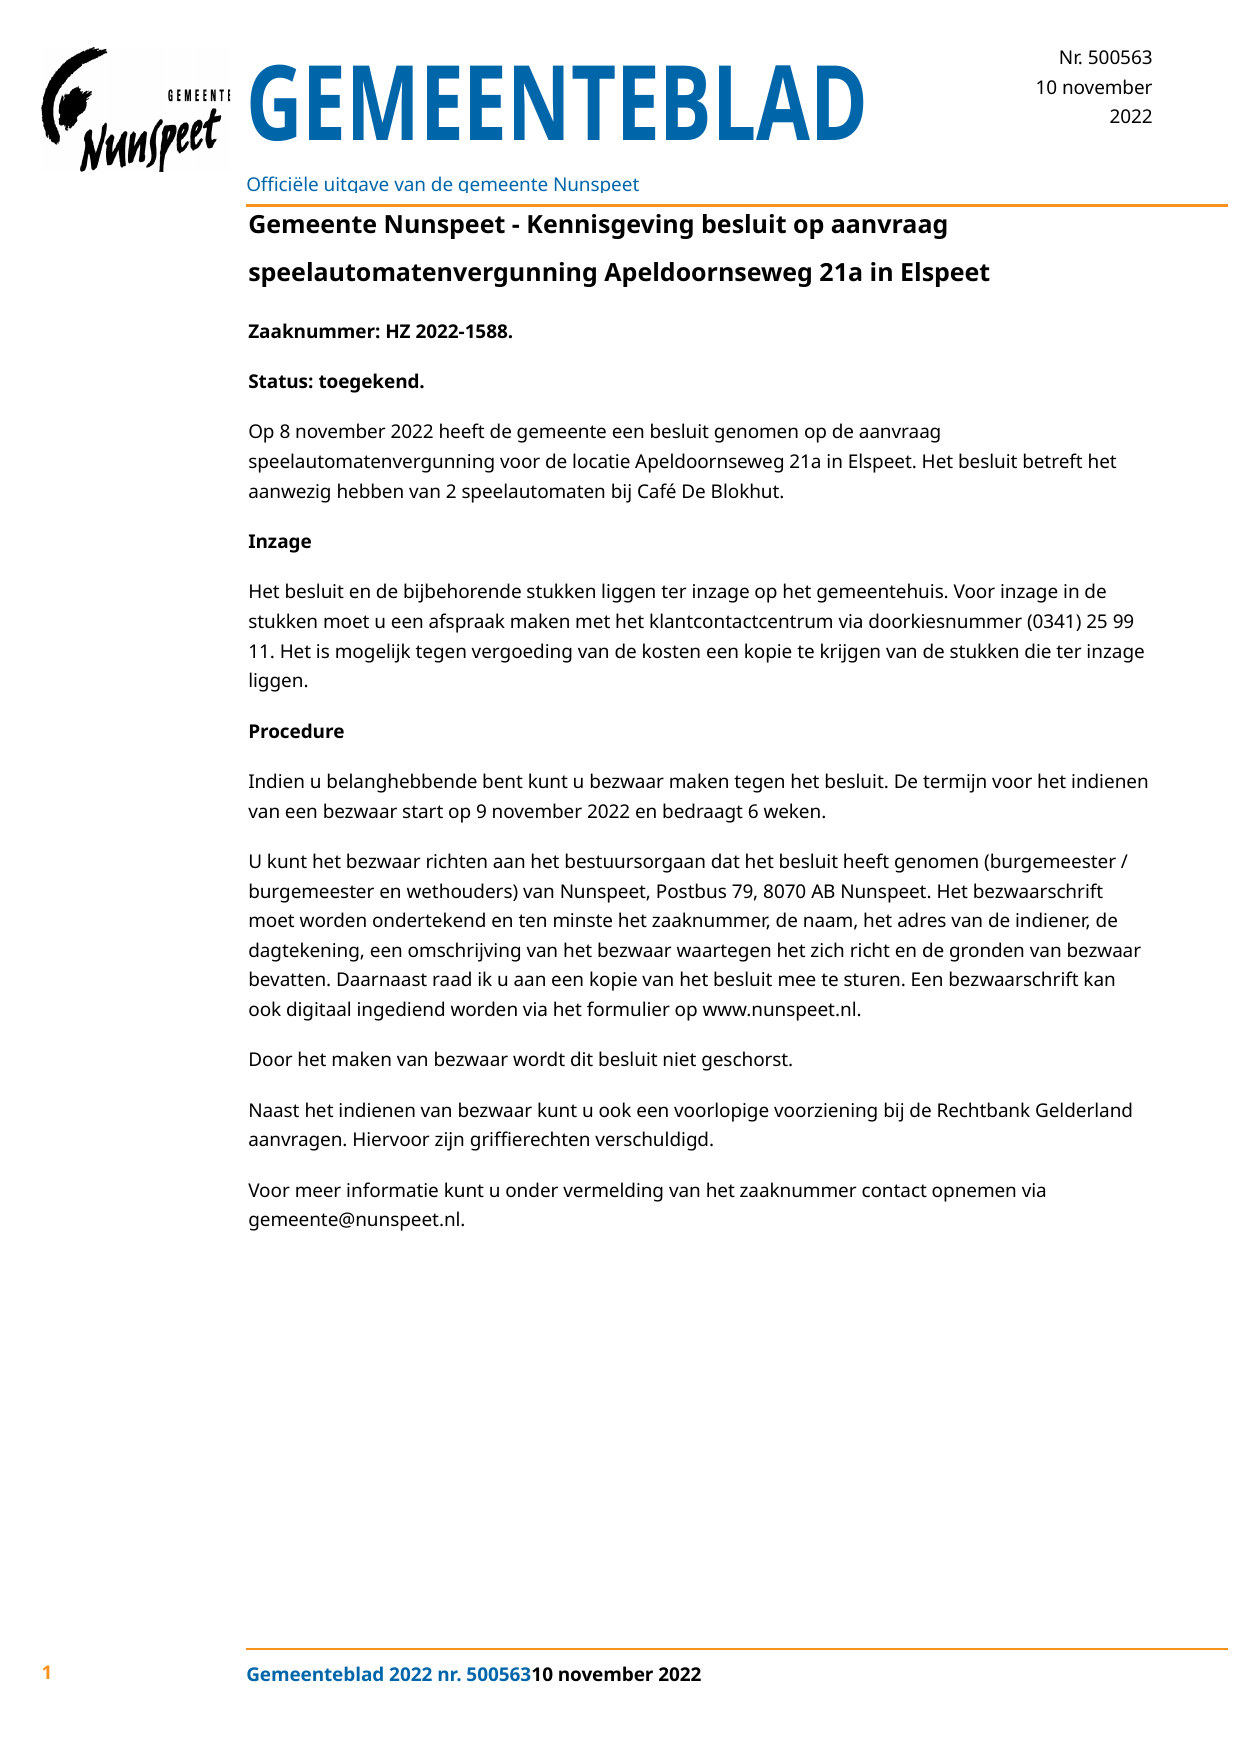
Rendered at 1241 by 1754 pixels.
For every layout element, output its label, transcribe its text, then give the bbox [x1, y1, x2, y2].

text Zaaknummer: HZ 2022-1588. [248, 318, 1152, 344]
text Status: toegekend. [248, 368, 1152, 394]
text Naast het indienen van bezwaar kunt u ook een voorlopige voorziening bij de Rechtbank Gelderland aanvragen. Hiervoor zijn griffierechten verschuldigd. [248, 1097, 1152, 1152]
text Het besluit en de bijbehorende stukken liggen ter inzage op het gemeentehuis. Voor inzage in de stukken moet u een afspraak maken met het klantcontactcentrum via doorkiesnummer (0341) 25 99 11. Het is mogelijk tegen vergoeding van de kosten een kopie te krijgen van de stukken die ter inzage liggen. [248, 579, 1152, 693]
text Voor meer informatie kunt u onder vermelding van het zaaknummer contact opnemen via gemeente@nunspeet.nl. [248, 1177, 1152, 1232]
text Op 8 november 2022 heeft de gemeente een besluit genomen op de aanvraag speelautomatenvergunning voor de locatie Apeldoornseweg 21a in Elspeet. Het besluit betreft het aanwezig hebben van 2 speelautomaten bij Café De Blokhut. [248, 419, 1152, 504]
text Procedure [248, 718, 1152, 744]
text U kunt het bezwaar richten aan het bestuursorgaan dat het besluit heeft genomen (burgemeester / burgemeester en wethouders) van Nunspeet, Postbus 79, 8070 AB Nunspeet. Het bezwaarschrift moet worden ondertekend en ten minste het zaaknummer, de naam, het adres van de indiener, de dagtekening, een omschrijving van het bezwaar waartegen het zich richt en de gronden van bezwaar bevatten. Daarnaast raad ik u aan een kopie van het besluit mee te sturen. Een bezwaarschrift kan ook digitaal ingediend worden via het formulier op www.nunspeet.nl. [248, 848, 1152, 1022]
text Door het maken van bezwaar wordt dit besluit niet geschorst. [248, 1047, 1152, 1072]
text Inzage [248, 528, 1152, 554]
text Gemeente Nunspeet - Kennisgeving besluit op aanvraag speelautomatenvergunning Apeldoornseweg 21a in Elspeet [248, 207, 1152, 288]
text Indien u belanghebbende bent kunt u bezwaar maken tegen het besluit. De termijn voor het indienen van een bezwaar start op 9 november 2022 en bedraagt 6 weken. [248, 768, 1152, 824]
picture [41, 47, 231, 172]
